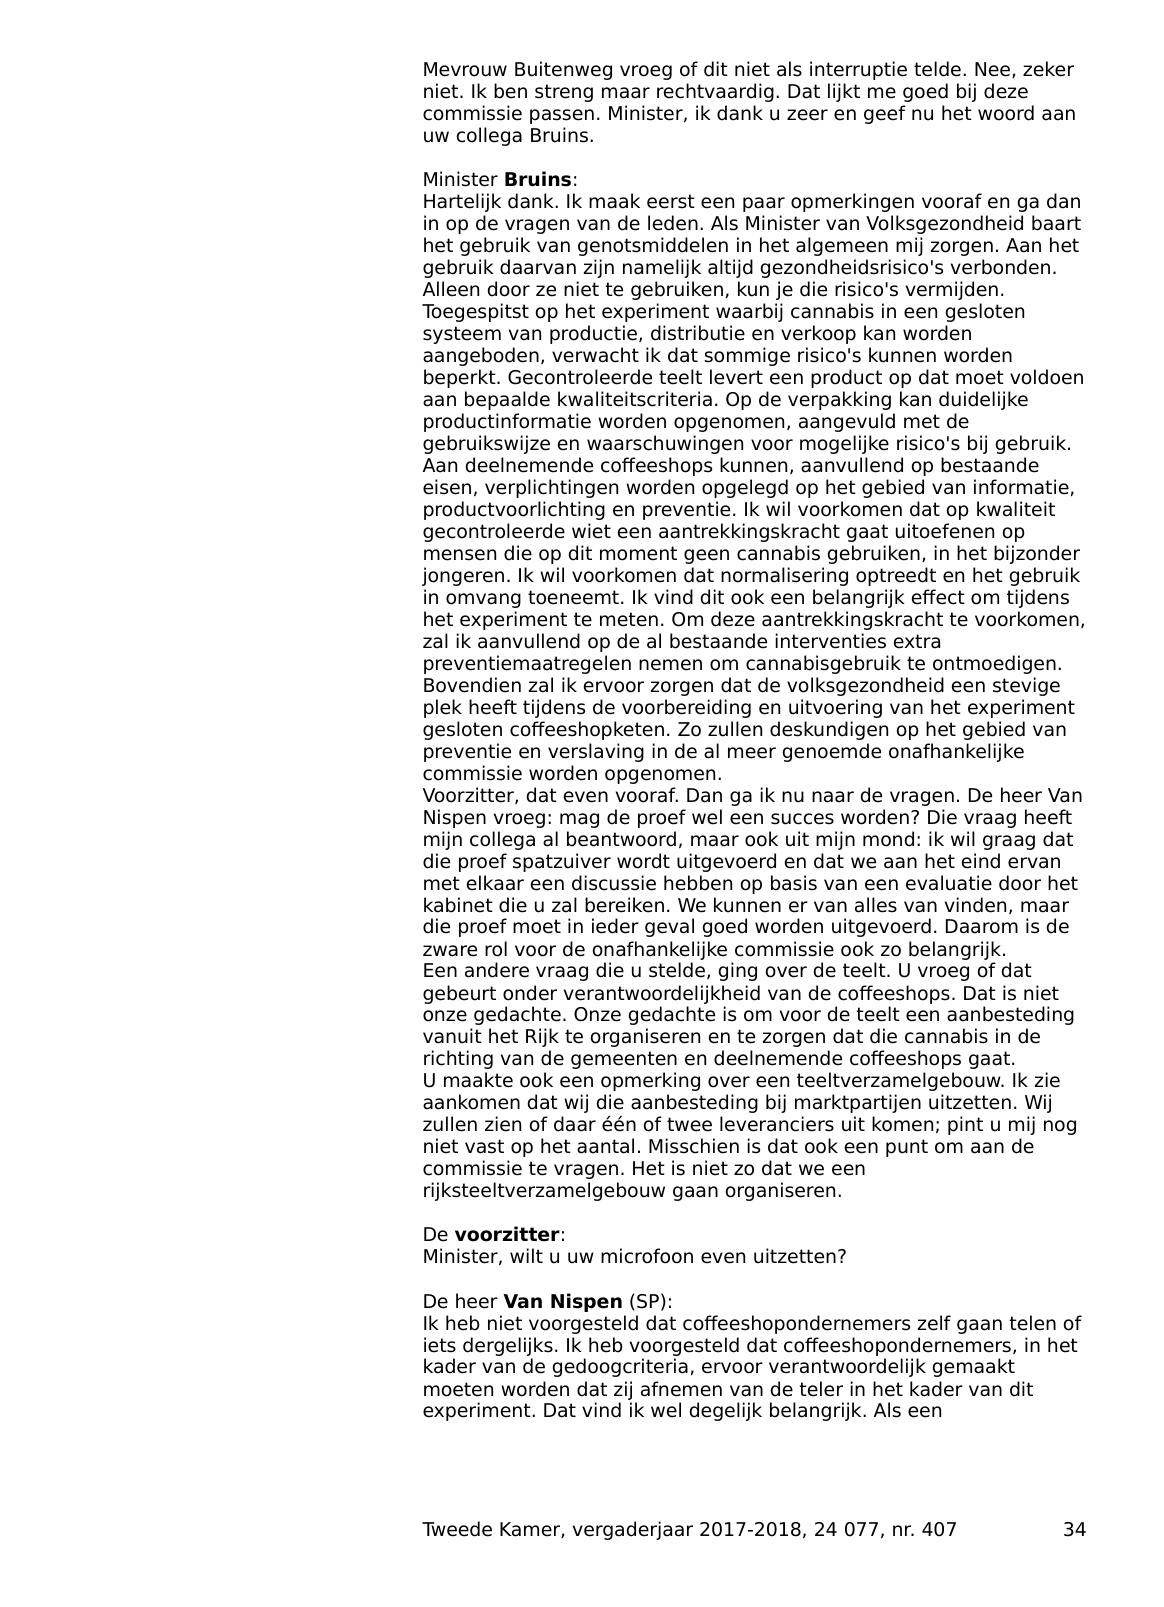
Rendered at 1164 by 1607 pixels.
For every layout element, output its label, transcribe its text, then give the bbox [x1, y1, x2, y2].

text Mevrouw Buitenweg vroeg of dit niet als interruptie telde. Nee, zeker niet. Ik ben streng maar rechtvaardig. Dat lijkt me goed bij deze commissie passen. Minister, ik dank u zeer en geef nu het woord aan uw collega Bruins. [422, 59, 1087, 147]
text U maakte ook een opmerking over een teeltverzamelgebouw. Ik zie aankomen dat wij die aanbesteding bij marktpartijen uitzetten. Wij zullen zien of daar één of twee leveranciers uit komen; pint u mij nog niet vast op het aantal. Misschien is dat ook een punt om aan de commissie te vragen. Het is niet zo dat we een rijksteeltverzamelgebouw gaan organiseren. [422, 1070, 1087, 1202]
text De voorzitter: [422, 1224, 1087, 1246]
text Ik heb niet voorgesteld dat coffeeshopondernemers zelf gaan telen of iets dergelijks. Ik heb voorgesteld dat coffeeshopondernemers, in het kader van de gedoogcriteria, ervoor verantwoordelijk gemaakt moeten worden dat zij afnemen van de teler in het kader van dit experiment. Dat vind ik wel degelijk belangrijk. Als een [422, 1312, 1087, 1422]
text Een andere vraag die u stelde, ging over de teelt. U vroeg of dat gebeurt onder verantwoordelijkheid van de coffeeshops. Dat is niet onze gedachte. Onze gedachte is om voor de teelt een aanbesteding vanuit het Rijk te organiseren en te zorgen dat die cannabis in de richting van de gemeenten en deelnemende coffeeshops gaat. [422, 960, 1087, 1070]
text Minister Bruins: [422, 169, 1087, 191]
text Hartelijk dank. Ik maak eerst een paar opmerkingen vooraf en ga dan in op de vragen van de leden. Als Minister van Volksgezondheid baart het gebruik van genotsmiddelen in het algemeen mij zorgen. Aan het gebruik daarvan zijn namelijk altijd gezondheidsrisico's verbonden. Alleen door ze niet te gebruiken, kun je die risico's vermijden. Toegespitst op het experiment waarbij cannabis in een gesloten systeem van productie, distributie en verkoop kan worden aangeboden, verwacht ik dat sommige risico's kunnen worden beperkt. Gecontroleerde teelt levert een product op dat moet voldoen aan bepaalde kwaliteitscriteria. Op de verpakking kan duidelijke productinformatie worden opgenomen, aangevuld met de gebruikswijze en waarschuwingen voor mogelijke risico's bij gebruik. Aan deelnemende coffeeshops kunnen, aanvullend op bestaande eisen, verplichtingen worden opgelegd op het gebied van informatie, productvoorlichting en preventie. Ik wil voorkomen dat op kwaliteit gecontroleerde wiet een aantrekkingskracht gaat uitoefenen op mensen die op dit moment geen cannabis gebruiken, in het bijzonder jongeren. Ik wil voorkomen dat normalisering optreedt en het gebruik in omvang toeneemt. Ik vind dit ook een belangrijk effect om tijdens het experiment te meten. Om deze aantrekkingskracht te voorkomen, zal ik aanvullend op de al bestaande interventies extra preventiemaatregelen nemen om cannabisgebruik te ontmoedigen. Bovendien zal ik ervoor zorgen dat de volksgezondheid een stevige plek heeft tijdens de voorbereiding en uitvoering van het experiment gesloten coffeeshopketen. Zo zullen deskundigen op het gebied van preventie en verslaving in de al meer genoemde onafhankelijke commissie worden opgenomen. [422, 191, 1087, 784]
text Voorzitter, dat even vooraf. Dan ga ik nu naar de vragen. De heer Van Nispen vroeg: mag de proef wel een succes worden? Die vraag heeft mijn collega al beantwoord, maar ook uit mijn mond: ik wil graag dat die proef spatzuiver wordt uitgevoerd en dat we aan het eind ervan met elkaar een discussie hebben op basis van een evaluatie door het kabinet die u zal bereiken. We kunnen er van alles van vinden, maar die proef moet in ieder geval goed worden uitgevoerd. Daarom is de zware rol voor de onafhankelijke commissie ook zo belangrijk. [422, 784, 1087, 960]
text De heer Van Nispen (SP): [422, 1291, 1087, 1312]
text Minister, wilt u uw microfoon even uitzetten? [422, 1246, 1087, 1268]
